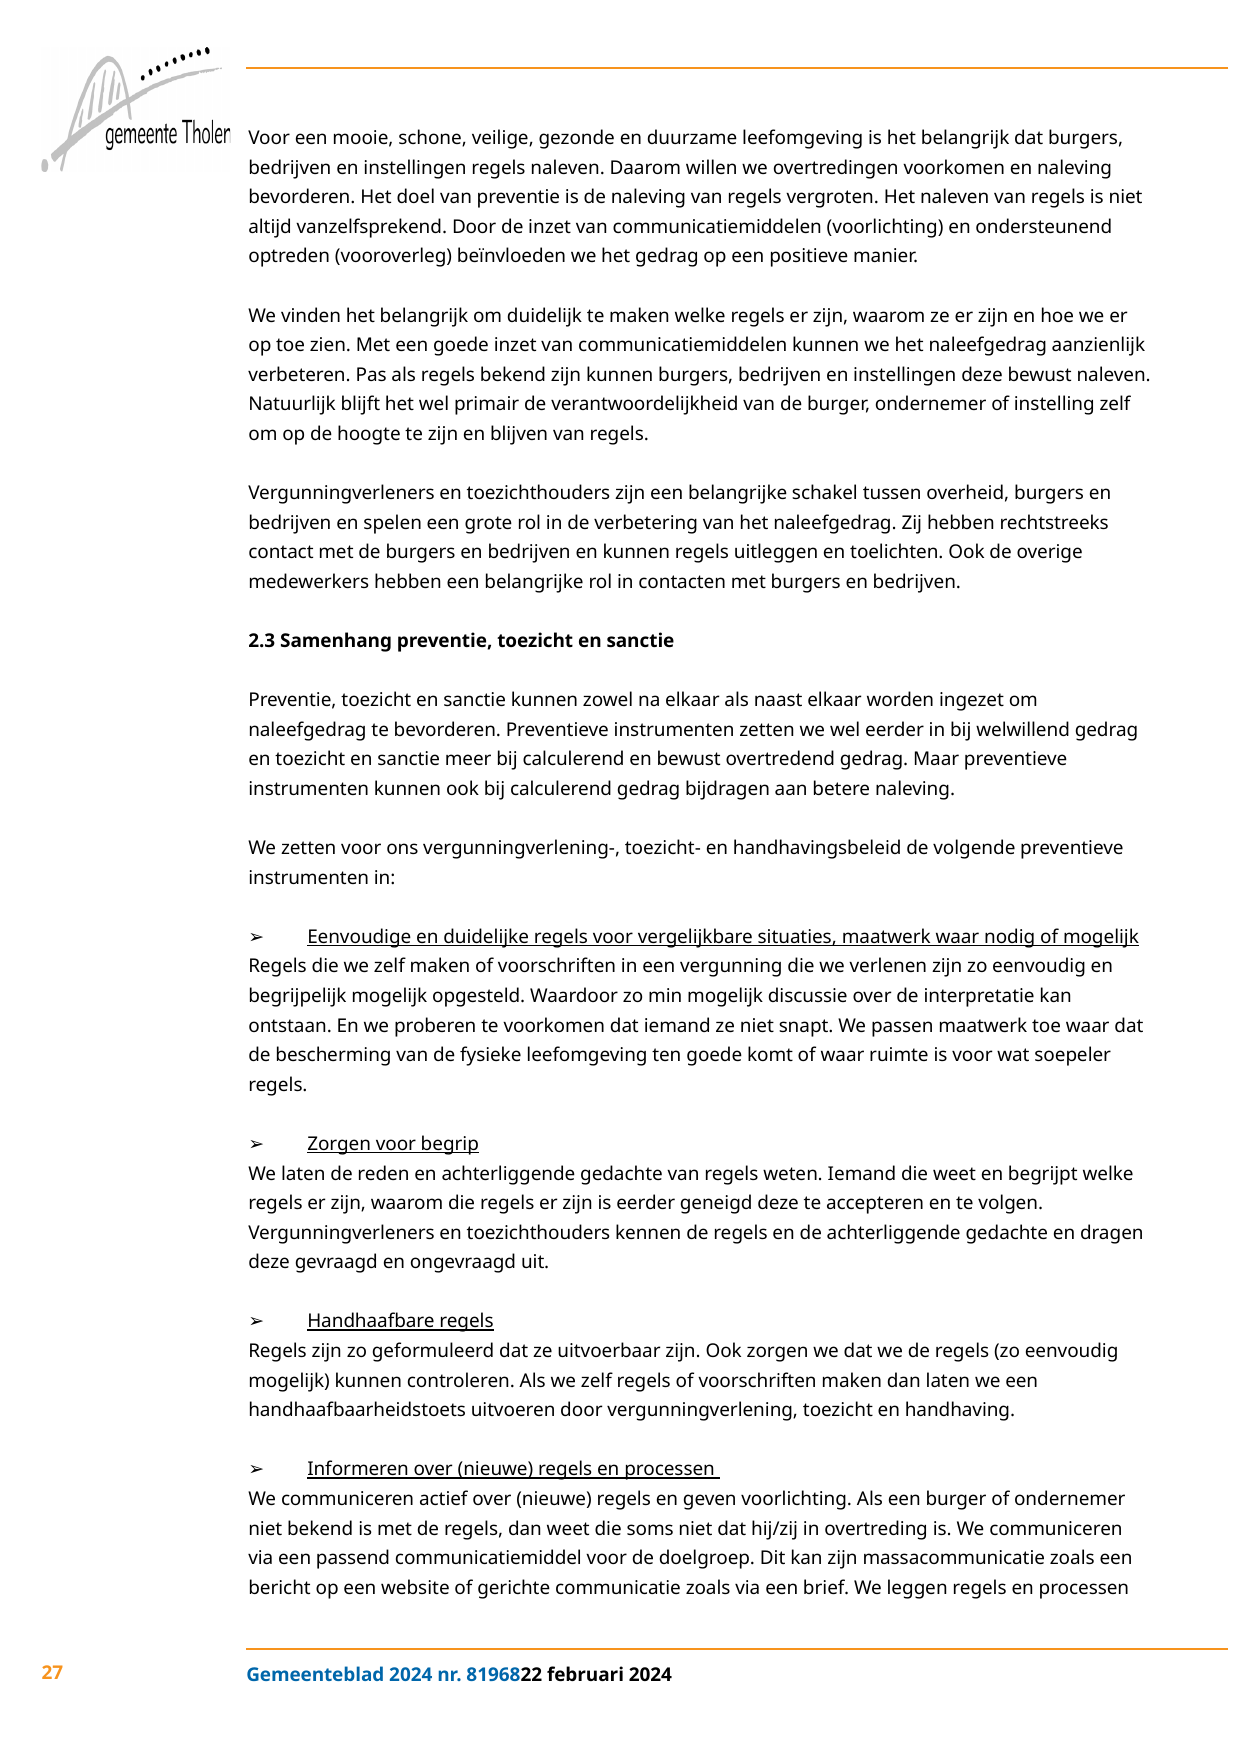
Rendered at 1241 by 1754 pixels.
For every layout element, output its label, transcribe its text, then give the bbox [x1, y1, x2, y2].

list Handhaafbare regels [248, 1308, 1152, 1333]
text Vergunningverleners en toezichthouders zijn een belangrijke schakel tussen overheid, burgers en bedrijven en spelen een grote rol in de verbetering van het naleefgedrag. Zij hebben rechtstreeks contact met de burgers en bedrijven en kunnen regels uitleggen en toelichten. Ook de overige medewerkers hebben een belangrijke rol in contacten met burgers en bedrijven. [248, 479, 1152, 594]
text We laten de reden en achterliggende gedachte van regels weten. Iemand die weet en begrijpt welke regels er zijn, waarom die regels er zijn is eerder geneigd deze te accepteren en te volgen. Vergunningverleners en toezichthouders kennen de regels en de achterliggende gedachte en dragen deze gevraagd en ongevraagd uit. [248, 1160, 1152, 1274]
text We vinden het belangrijk om duidelijk te maken welke regels er zijn, waarom ze er zijn en hoe we er op toe zien. Met een goede inzet van communicatiemiddelen kunnen we het naleefgedrag aanzienlijk verbeteren. Pas als regels bekend zijn kunnen burgers, bedrijven en instellingen deze bewust naleven. Natuurlijk blijft het wel primair de verantwoordelijkheid van de burger, ondernemer of instelling zelf om op de hoogte te zijn en blijven van regels. [248, 302, 1152, 446]
text We communiceren actief over (nieuwe) regels en geven voorlichting. Als een burger of ondernemer niet bekend is met de regels, dan weet die soms niet dat hij/zij in overtreding is. We communiceren via een passend communicatiemiddel voor de doelgroep. Dit kan zijn massacommunicatie zoals een bericht op een website of gerichte communicatie zoals via een brief. We leggen regels en processen [248, 1485, 1152, 1600]
list Zorgen voor begrip [248, 1130, 1152, 1156]
list Eenvoudige en duidelijke regels voor vergelijkbare situaties, maatwerk waar nodig of mogelijk [248, 923, 1152, 949]
text Regels die we zelf maken of voorschriften in een vergunning die we verlenen zijn zo eenvoudig en begrijpelijk mogelijk opgesteld. Waardoor zo min mogelijk discussie over de interpretatie kan ontstaan. En we proberen te voorkomen dat iemand ze niet snapt. We passen maatwerk toe waar dat de bescherming van de fysieke leefomgeving ten goede komt of waar ruimte is voor wat soepeler regels. [248, 953, 1152, 1097]
picture [41, 47, 231, 172]
text Voor een mooie, schone, veilige, gezonde en duurzame leefomgeving is het belangrijk dat burgers, bedrijven en instellingen regels naleven. Daarom willen we overtredingen voorkomen en naleving bevorderen. Het doel van preventie is de naleving van regels vergroten. Het naleven van regels is niet altijd vanzelfsprekend. Door de inzet van communicatiemiddelen (voorlichting) en ondersteunend optreden (vooroverleg) beïnvloeden we het gedrag op een positieve manier. [248, 124, 1152, 268]
text Regels zijn zo geformuleerd dat ze uitvoerbaar zijn. Ook zorgen we dat we de regels (zo eenvoudig mogelijk) kunnen controleren. Als we zelf regels of voorschriften maken dan laten we een handhaafbaarheidstoets uitvoeren door vergunningverlening, toezicht en handhaving. [248, 1337, 1152, 1422]
text Preventie, toezicht en sanctie kunnen zowel na elkaar als naast elkaar worden ingezet om naleefgedrag te bevorderen. Preventieve instrumenten zetten we wel eerder in bij welwillend gedrag en toezicht en sanctie meer bij calculerend en bewust overtredend gedrag. Maar preventieve instrumenten kunnen ook bij calculerend gedrag bijdragen aan betere naleving. [248, 686, 1152, 801]
text 2.3 Samenhang preventie, toezicht en sanctie [248, 627, 1152, 653]
list Informeren over (nieuwe) regels en processen [248, 1456, 1152, 1481]
text We zetten voor ons vergunningverlening-, toezicht- en handhavingsbeleid de volgende preventieve instrumenten in: [248, 834, 1152, 890]
